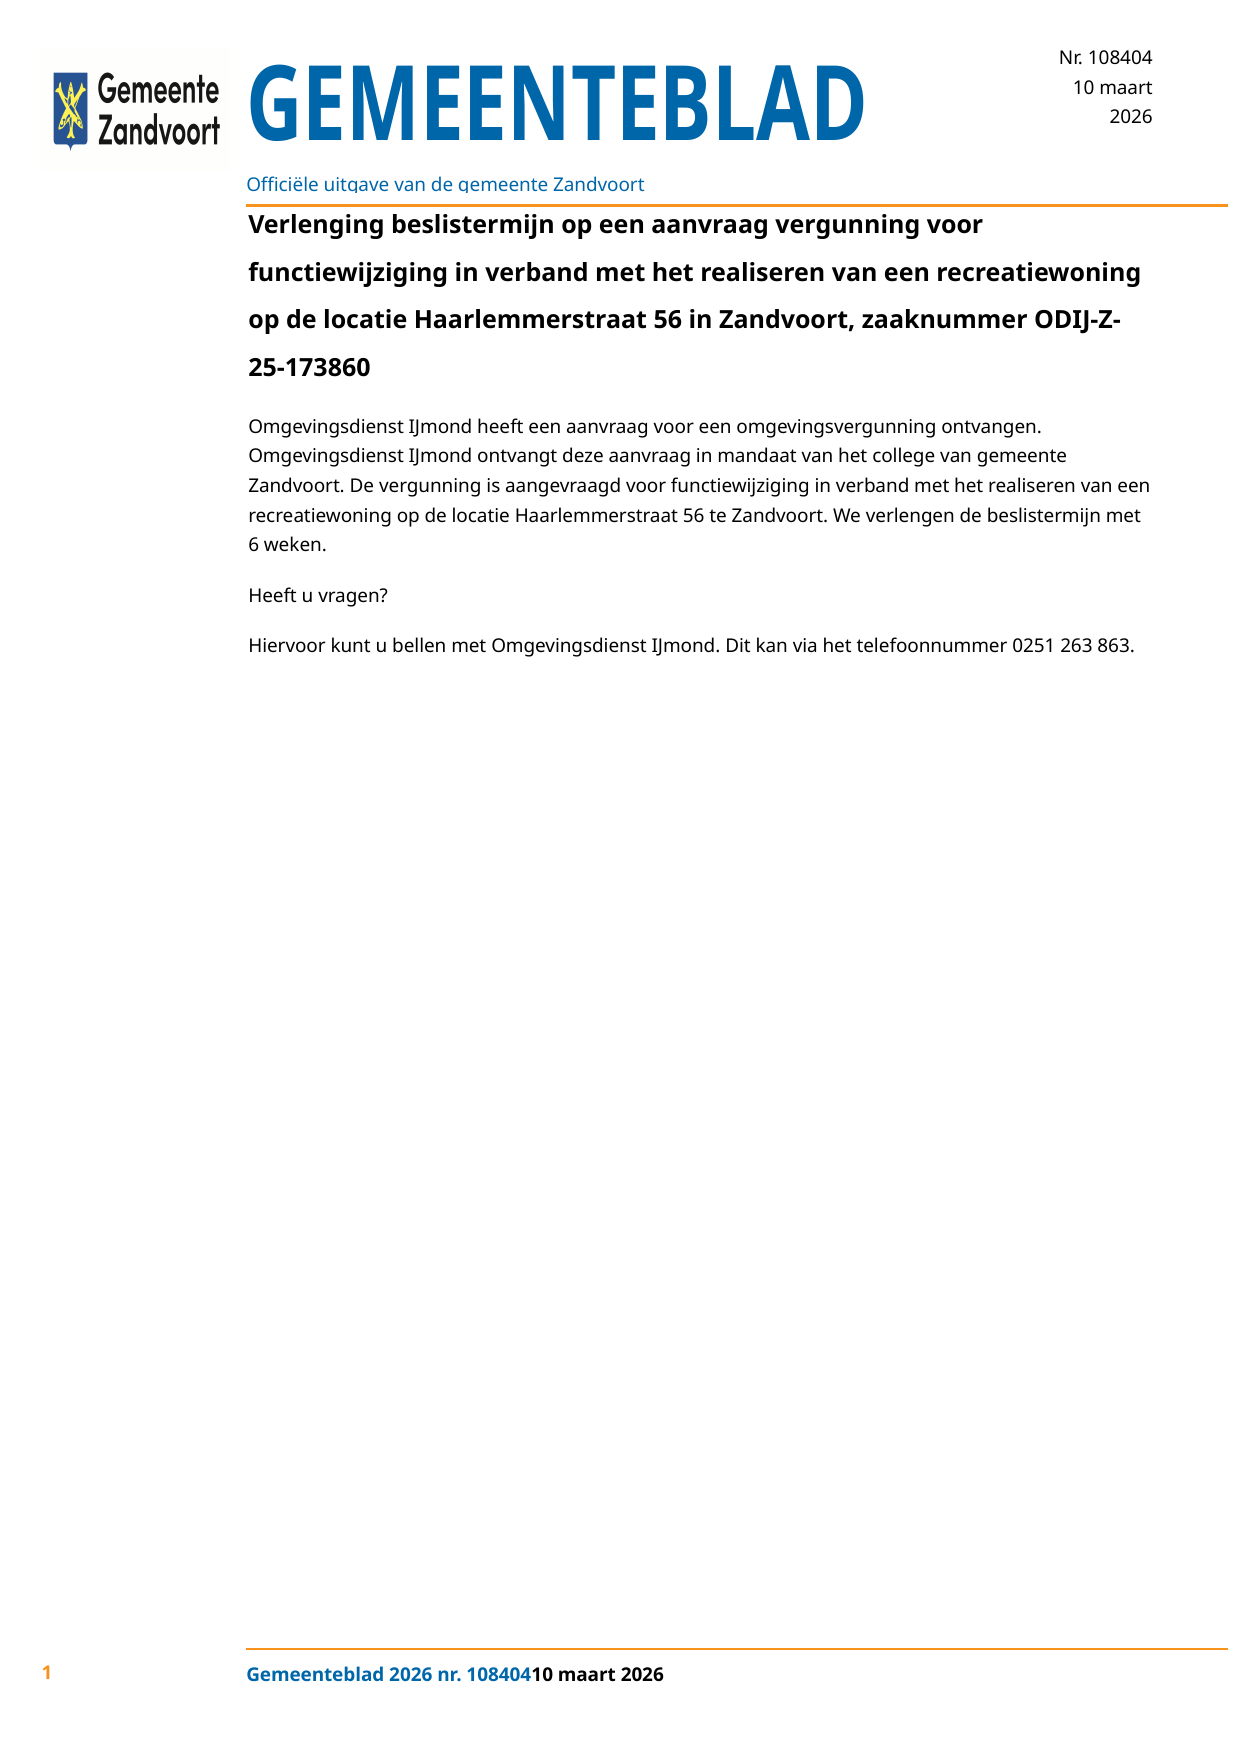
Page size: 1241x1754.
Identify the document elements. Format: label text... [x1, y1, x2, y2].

text Omgevingsdienst IJmond heeft een aanvraag voor een omgevingsvergunning ontvangen. Omgevingsdienst IJmond ontvangt deze aanvraag in mandaat van het college van gemeente Zandvoort. De vergunning is aangevraagd voor functiewijziging in verband met het realiseren van een recreatiewoning op de locatie Haarlemmerstraat 56 te Zandvoort. We verlengen de beslistermijn met 6 weken. [248, 413, 1152, 557]
picture [41, 47, 231, 172]
text Heeft u vragen? [248, 582, 1152, 608]
text Verlenging beslistermijn op een aanvraag vergunning voor functiewijziging in verband met het realiseren van een recreatiewoning op de locatie Haarlemmerstraat 56 in Zandvoort, zaaknummer ODIJ-Z-25-173860 [248, 207, 1152, 384]
text Hiervoor kunt u bellen met Omgevingsdienst IJmond. Dit kan via het telefoonnummer 0251 263 863. [248, 632, 1152, 658]
